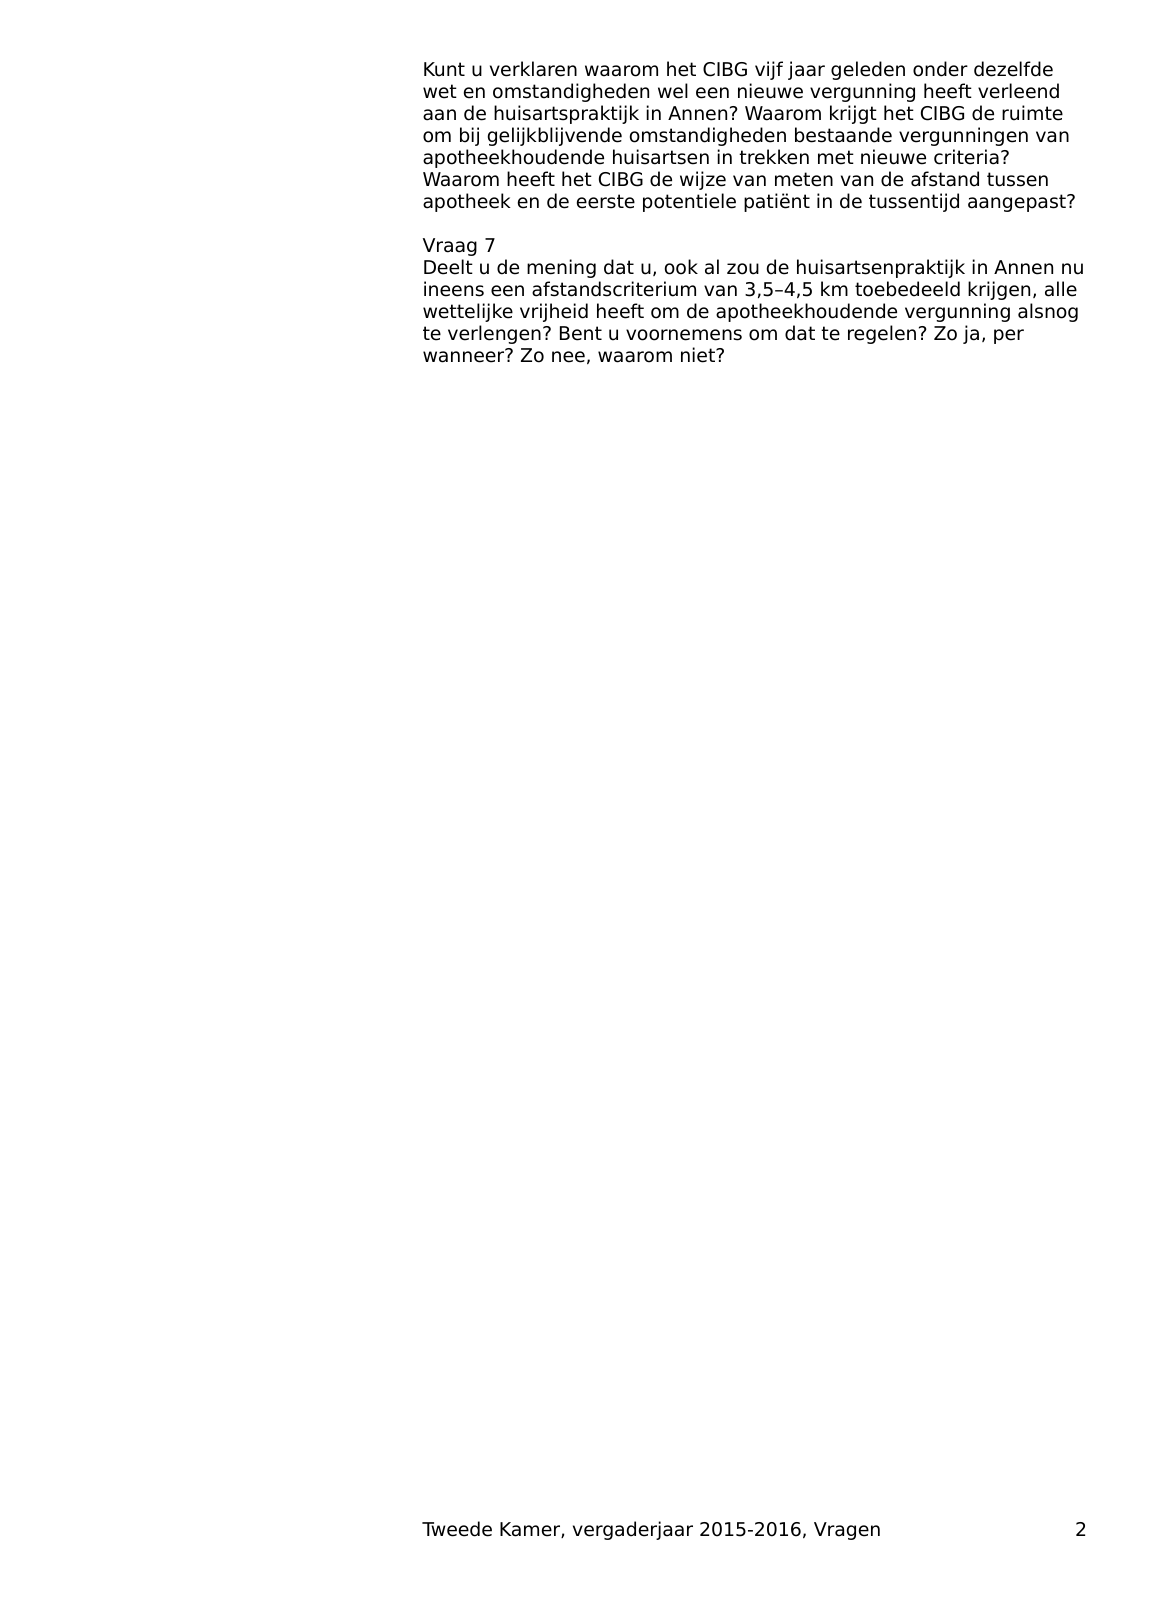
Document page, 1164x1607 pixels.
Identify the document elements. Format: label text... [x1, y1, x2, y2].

text Kunt u verklaren waarom het CIBG vijf jaar geleden onder dezelfde wet en omstandigheden wel een nieuwe vergunning heeft verleend aan de huisartspraktijk in Annen? Waarom krijgt het CIBG de ruimte om bij gelijkblijvende omstandigheden bestaande vergunningen van apotheekhoudende huisartsen in trekken met nieuwe criteria? Waarom heeft het CIBG de wijze van meten van de afstand tussen apotheek en de eerste potentiele patiënt in de tussentijd aangepast? [422, 59, 1087, 213]
text Vraag 7 [422, 235, 1087, 257]
text Deelt u de mening dat u, ook al zou de huisartsenpraktijk in Annen nu ineens een afstandscriterium van 3,5–4,5 km toebedeeld krijgen, alle wettelijke vrijheid heeft om de apotheekhoudende vergunning alsnog te verlengen? Bent u voornemens om dat te regelen? Zo ja, per wanneer? Zo nee, waarom niet? [422, 257, 1087, 367]
